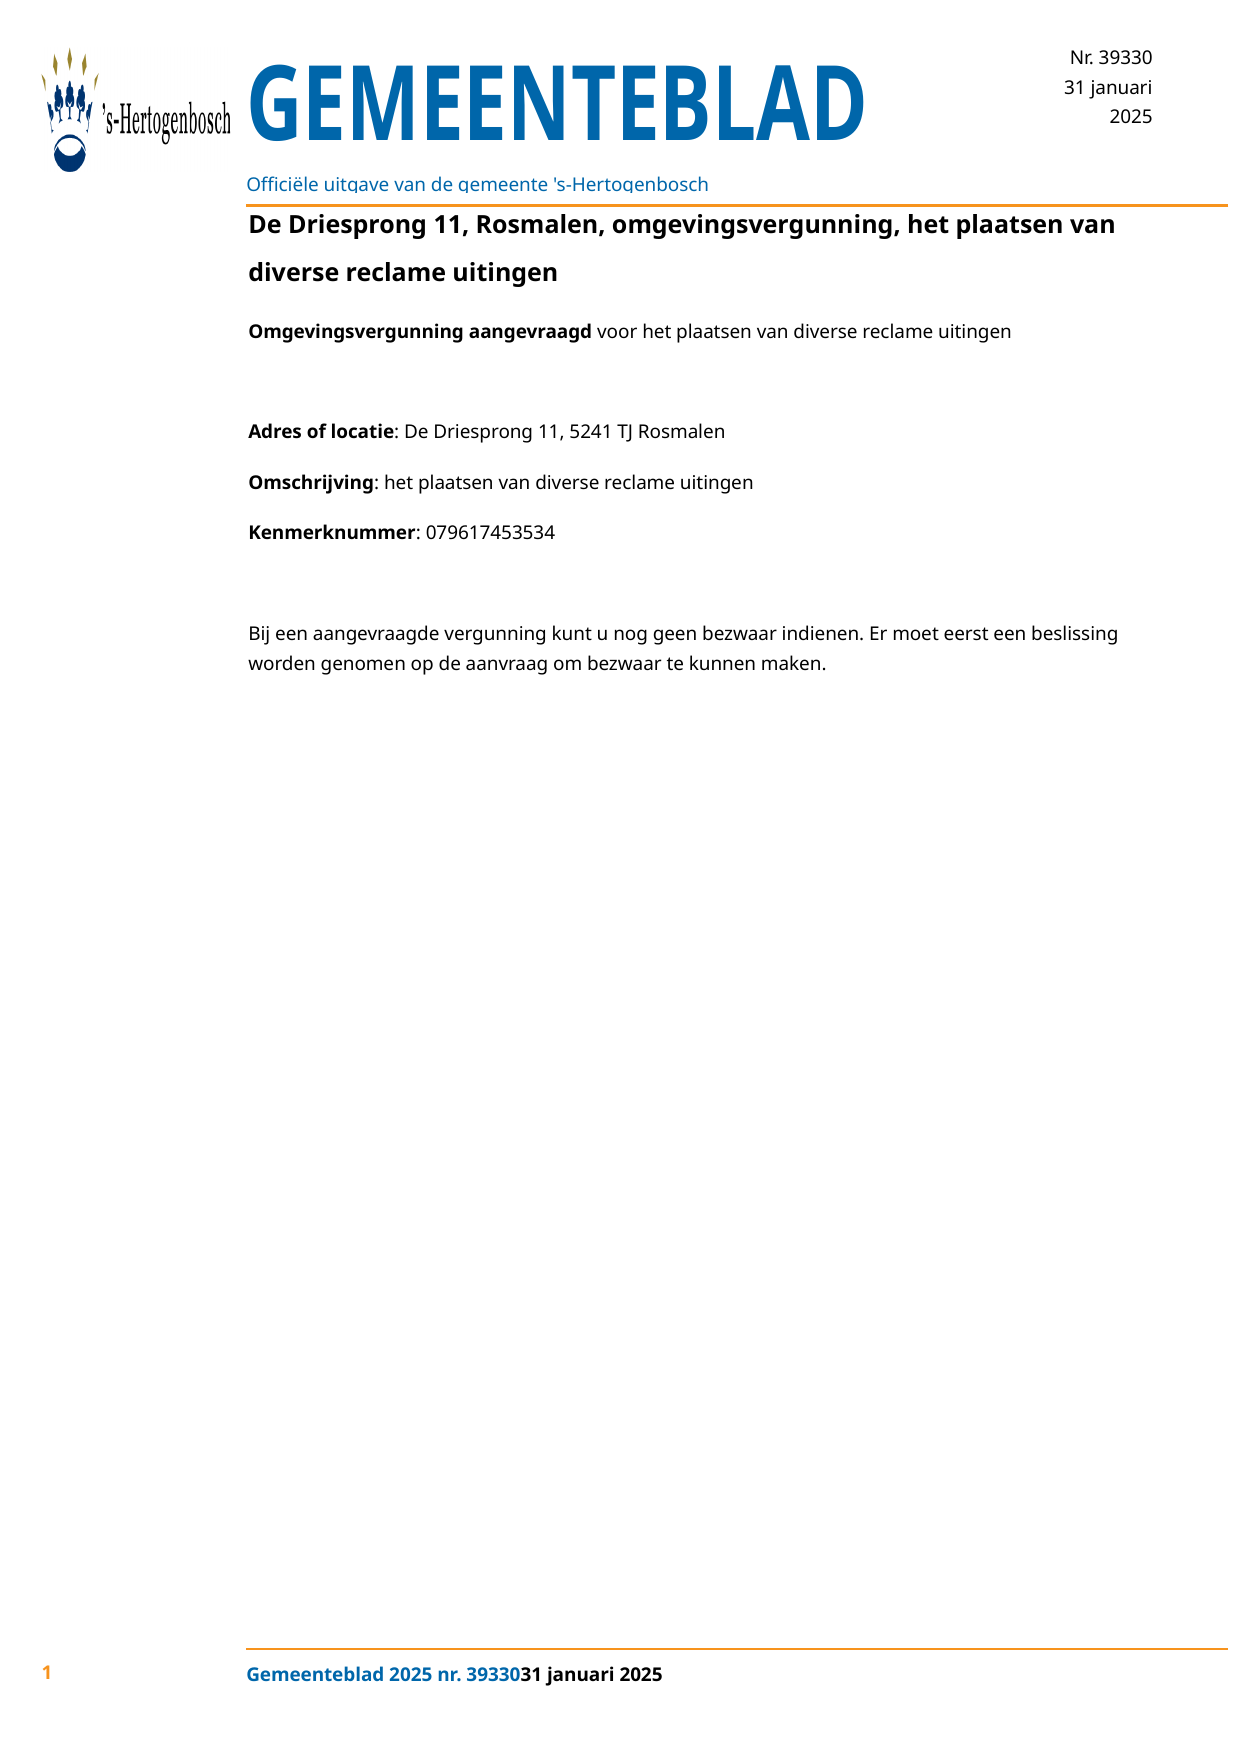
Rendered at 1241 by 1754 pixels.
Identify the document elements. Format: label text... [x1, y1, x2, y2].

text Kenmerknummer: 079617453534 [248, 519, 1152, 545]
text De Driesprong 11, Rosmalen, omgevingsvergunning, het plaatsen van diverse reclame uitingen [248, 207, 1152, 288]
picture [41, 47, 231, 172]
text Bij een aangevraagde vergunning kunt u nog geen bezwaar indienen. Er moet eerst een beslissing worden genomen op de aanvraag om bezwaar te kunnen maken. [248, 620, 1152, 676]
text Omschrijving: het plaatsen van diverse reclame uitingen [248, 469, 1152, 495]
text Adres of locatie: De Driesprong 11, 5241 TJ Rosmalen [248, 419, 1152, 444]
text Omgevingsvergunning aangevraagd voor het plaatsen van diverse reclame uitingen [248, 318, 1152, 344]
